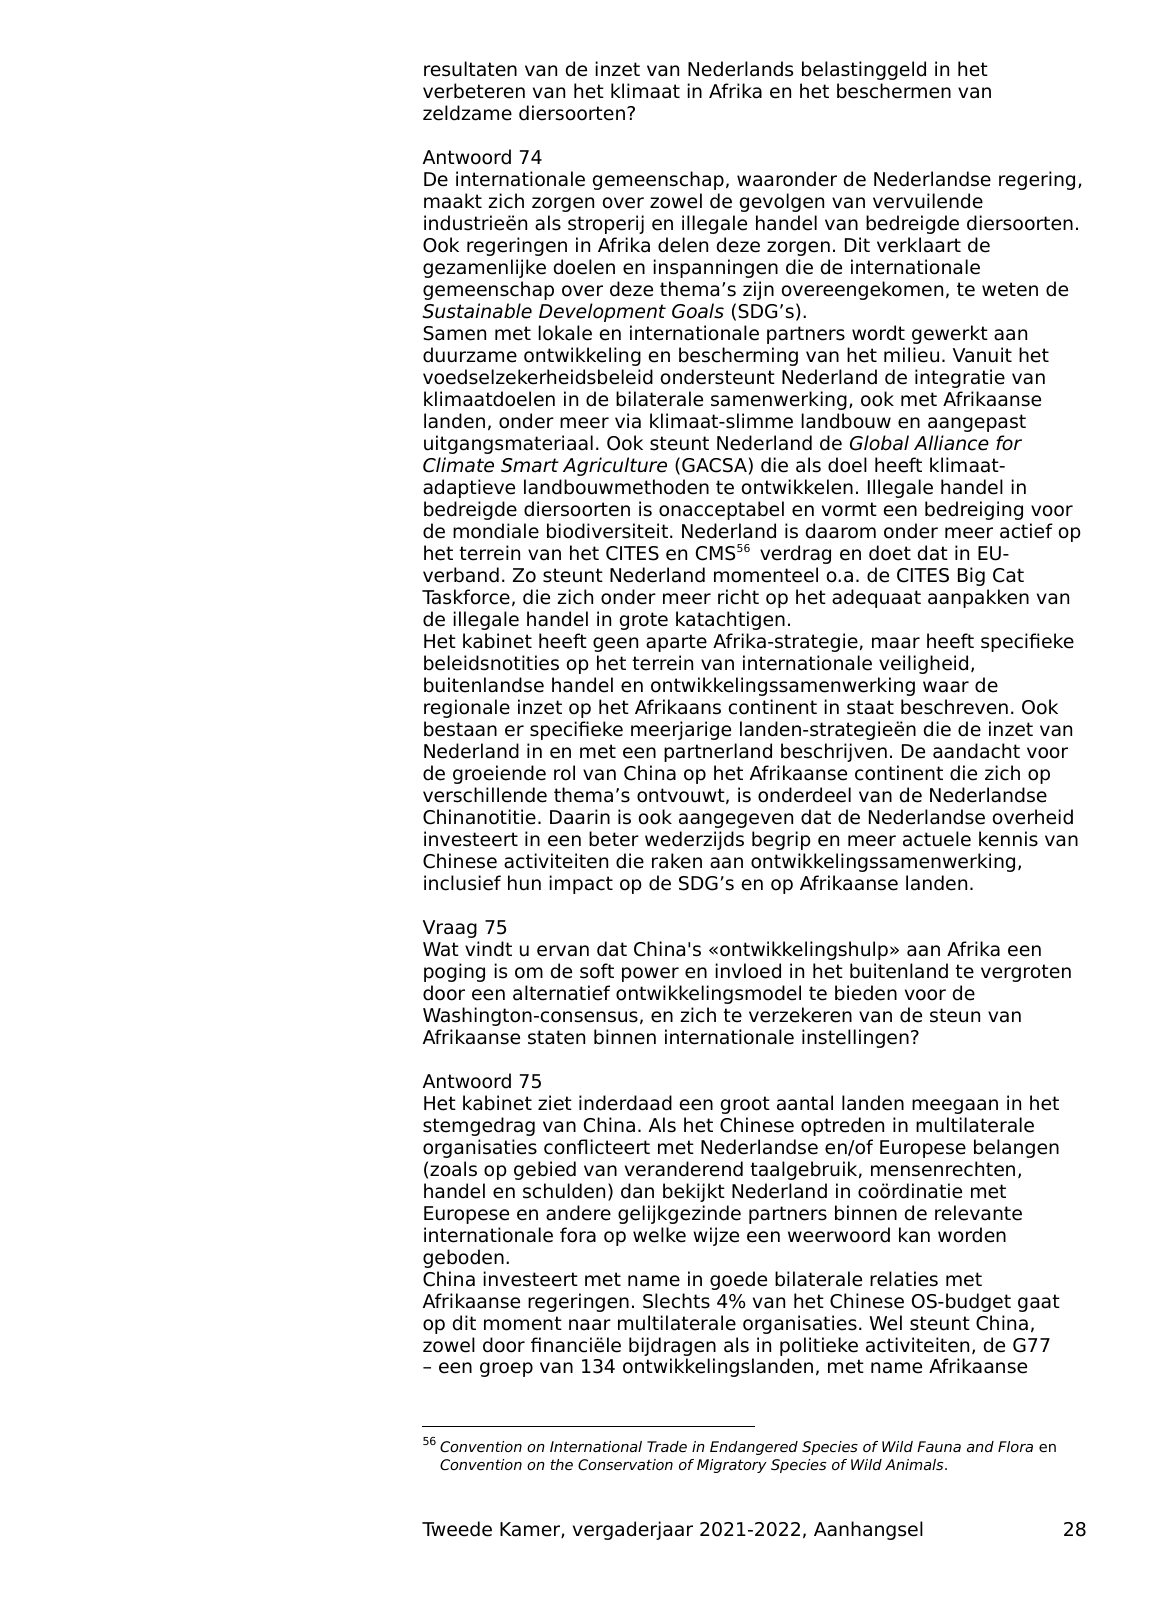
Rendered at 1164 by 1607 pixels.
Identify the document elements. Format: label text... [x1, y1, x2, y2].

text resultaten van de inzet van Nederlands belastinggeld in het verbeteren van het klimaat in Afrika en het beschermen van zeldzame diersoorten? [422, 59, 1087, 125]
text Vraag 75 [422, 917, 1087, 939]
text Het kabinet heeft geen aparte Afrika-strategie, maar heeft specifieke beleidsnotities op het terrein van internationale veiligheid, buitenlandse handel en ontwikkelingssamenwerking waar de regionale inzet op het Afrikaans continent in staat beschreven. Ook bestaan er specifieke meerjarige landen-strategieën die de inzet van Nederland in en met een partnerland beschrijven. De aandacht voor de groeiende rol van China op het Afrikaanse continent die zich op verschillende thema’s ontvouwt, is onderdeel van de Nederlandse Chinanotitie. Daarin is ook aangegeven dat de Nederlandse overheid investeert in een beter wederzijds begrip en meer actuele kennis van Chinese activiteiten die raken aan ontwikkelingssamenwerking, inclusief hun impact op de SDG’s en op Afrikaanse landen. [422, 631, 1087, 894]
text Samen met lokale en internationale partners wordt gewerkt aan duurzame ontwikkeling en bescherming van het milieu. Vanuit het voedselzekerheidsbeleid ondersteunt Nederland de integratie van klimaatdoelen in de bilaterale samenwerking, ook met Afrikaanse landen, onder meer via klimaat-slimme landbouw en aangepast uitgangsmateriaal. Ook steunt Nederland de Global Alliance for Climate Smart Agriculture (GACSA) die als doel heeft klimaat-adaptieve landbouwmethoden te ontwikkelen. Illegale handel in bedreigde diersoorten is onacceptabel en vormt een bedreiging voor de mondiale biodiversiteit. Nederland is daarom onder meer actief op het terrein van het CITES en CMS verdrag en doet dat in EU-verband. Zo steunt Nederland momenteel o.a. de CITES Big Cat Taskforce, die zich onder meer richt op het adequaat aanpakken van de illegale handel in grote katachtigen. [422, 323, 1087, 631]
text Antwoord 75 [422, 1071, 1087, 1093]
text Antwoord 74 [422, 147, 1087, 169]
text De internationale gemeenschap, waaronder de Nederlandse regering, maakt zich zorgen over zowel de gevolgen van vervuilende industrieën als stroperij en illegale handel van bedreigde diersoorten. Ook regeringen in Afrika delen deze zorgen. Dit verklaart de gezamenlijke doelen en inspanningen die de internationale gemeenschap over deze thema’s zijn overeengekomen, te weten de Sustainable Development Goals (SDG’s). [422, 169, 1087, 323]
text China investeert met name in goede bilaterale relaties met Afrikaanse regeringen. Slechts 4% van het Chinese OS-budget gaat op dit moment naar multilaterale organisaties. Wel steunt China, zowel door financiële bijdragen als in politieke activiteiten, de G77 – een groep van 134 ontwikkelingslanden, met name Afrikaanse [422, 1268, 1087, 1378]
text Het kabinet ziet inderdaad een groot aantal landen meegaan in het stemgedrag van China. Als het Chinese optreden in multilaterale organisaties conflicteert met Nederlandse en/of Europese belangen (zoals op gebied van veranderend taalgebruik, mensenrechten, handel en schulden) dan bekijkt Nederland in coördinatie met Europese en andere gelijkgezinde partners binnen de relevante internationale fora op welke wijze een weerwoord kan worden geboden. [422, 1093, 1087, 1268]
text Convention on International Trade in Endangered Species of Wild Fauna and Flora en Convention on the Conservation of Migratory Species of Wild Animals. [422, 1435, 1087, 1474]
text Wat vindt u ervan dat China's «ontwikkelingshulp» aan Afrika een poging is om de soft power en invloed in het buitenland te vergroten door een alternatief ontwikkelingsmodel te bieden voor de Washington-consensus, en zich te verzekeren van de steun van Afrikaanse staten binnen internationale instellingen? [422, 939, 1087, 1048]
